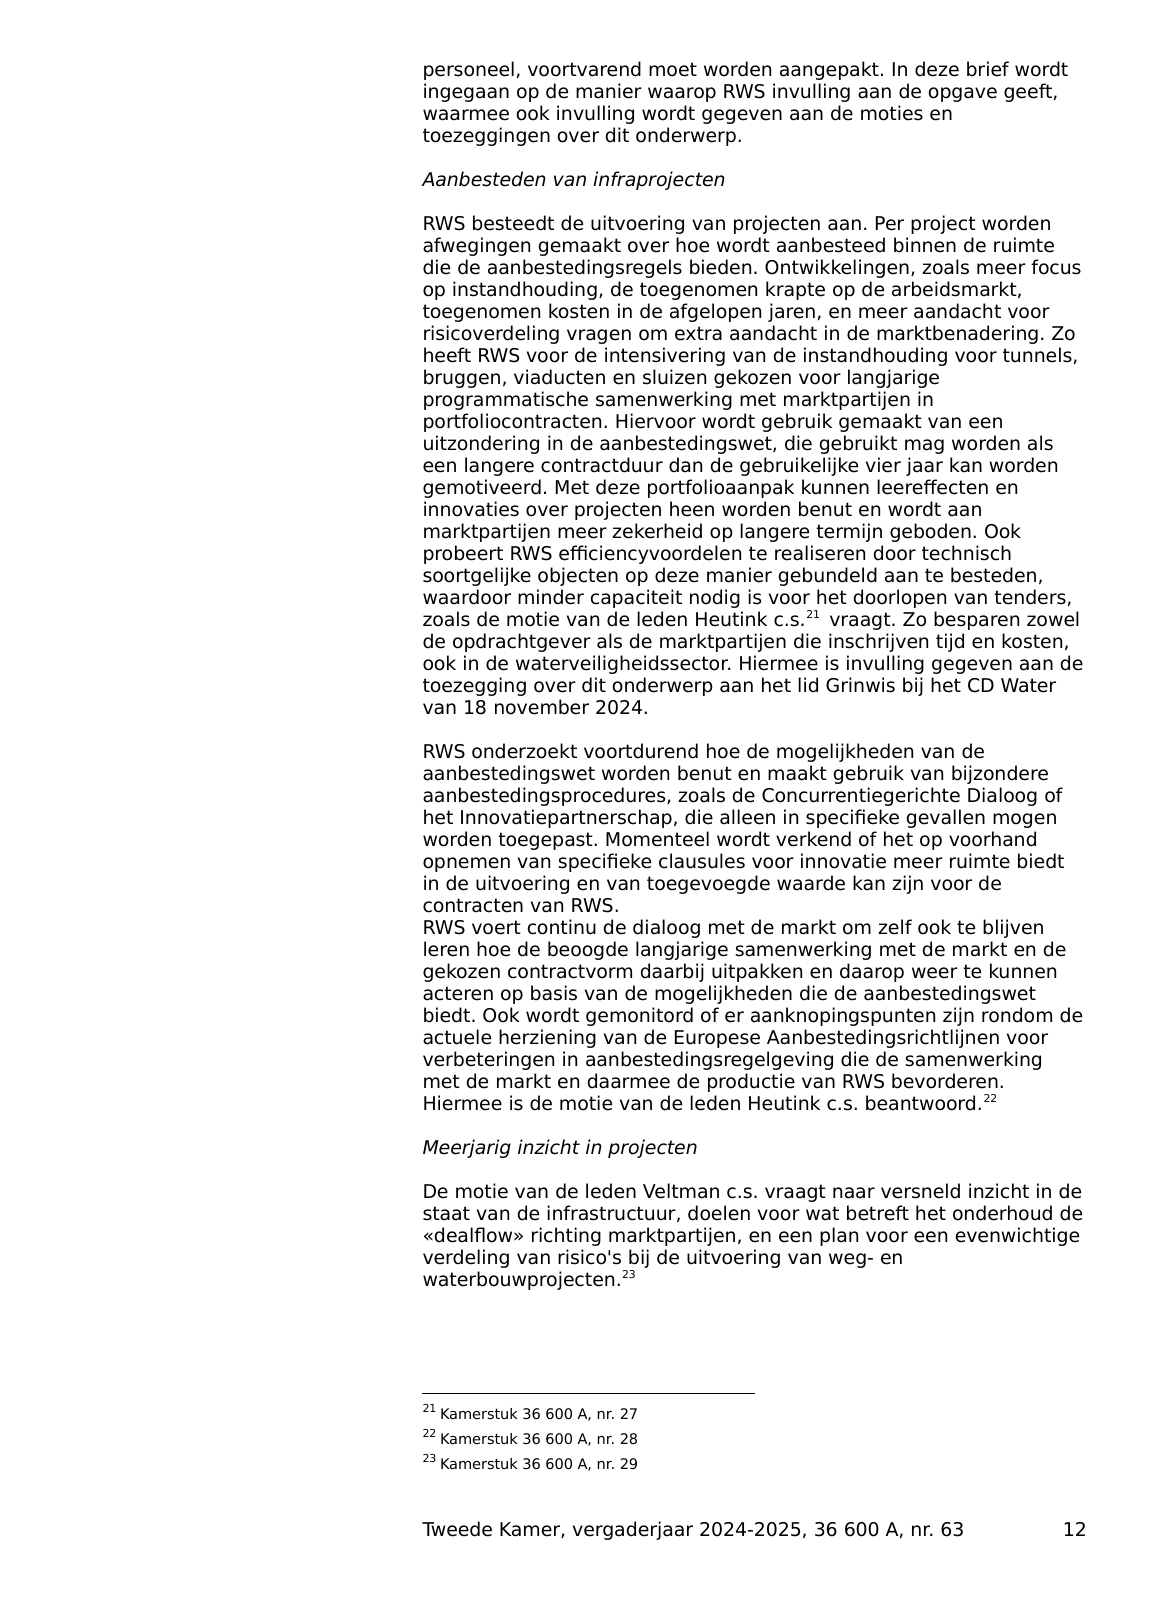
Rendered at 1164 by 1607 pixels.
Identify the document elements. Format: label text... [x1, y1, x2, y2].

text Kamerstuk 36 600 A, nr. 29 [422, 1452, 1087, 1474]
subtitle Meerjarig inzicht in projecten [422, 1137, 1087, 1159]
text RWS besteedt de uitvoering van projecten aan. Per project worden afwegingen gemaakt over hoe wordt aanbesteed binnen de ruimte die de aanbestedingsregels bieden. Ontwikkelingen, zoals meer focus op instandhouding, de toegenomen krapte op de arbeidsmarkt, toegenomen kosten in de afgelopen jaren, en meer aandacht voor risicoverdeling vragen om extra aandacht in de marktbenadering. Zo heeft RWS voor de intensivering van de instandhouding voor tunnels, bruggen, viaducten en sluizen gekozen voor langjarige programmatische samenwerking met marktpartijen in portfoliocontracten. Hiervoor wordt gebruik gemaakt van een uitzondering in de aanbestedingswet, die gebruikt mag worden als een langere contractduur dan de gebruikelijke vier jaar kan worden gemotiveerd. Met deze portfolioaanpak kunnen leereffecten en innovaties over projecten heen worden benut en wordt aan marktpartijen meer zekerheid op langere termijn geboden. Ook probeert RWS efficiencyvoordelen te realiseren door technisch soortgelijke objecten op deze manier gebundeld aan te besteden, waardoor minder capaciteit nodig is voor het doorlopen van tenders, zoals de motie van de leden Heutink c.s. vraagt. Zo besparen zowel de opdrachtgever als de marktpartijen die inschrijven tijd en kosten, ook in de waterveiligheidssector. Hiermee is invulling gegeven aan de toezegging over dit onderwerp aan het lid Grinwis bij het CD Water van 18 november 2024. [422, 213, 1087, 719]
text De motie van de leden Veltman c.s. vraagt naar versneld inzicht in de staat van de infrastructuur, doelen voor wat betreft het onderhoud de «dealflow» richting marktpartijen, en een plan voor een evenwichtige verdeling van risico's bij de uitvoering van weg- en waterbouwprojecten. [422, 1181, 1087, 1291]
text RWS voert continu de dialoog met de markt om zelf ook te blijven leren hoe de beoogde langjarige samenwerking met de markt en de gekozen contractvorm daarbij uitpakken en daarop weer te kunnen acteren op basis van de mogelijkheden die de aanbestedingswet biedt. Ook wordt gemonitord of er aanknopingspunten zijn rondom de actuele herziening van de Europese Aanbestedingsrichtlijnen voor verbeteringen in aanbestedingsregelgeving die de samenwerking met de markt en daarmee de productie van RWS bevorderen. Hiermee is de motie van de leden Heutink c.s. beantwoord. [422, 917, 1087, 1115]
text RWS onderzoekt voortdurend hoe de mogelijkheden van de aanbestedingswet worden benut en maakt gebruik van bijzondere aanbestedingsprocedures, zoals de Concurrentiegerichte Dialoog of het Innovatiepartnerschap, die alleen in specifieke gevallen mogen worden toegepast. Momenteel wordt verkend of het op voorhand opnemen van specifieke clausules voor innovatie meer ruimte biedt in de uitvoering en van toegevoegde waarde kan zijn voor de contracten van RWS. [422, 741, 1087, 917]
text Kamerstuk 36 600 A, nr. 28 [422, 1427, 1087, 1449]
subtitle Aanbesteden van infraprojecten [422, 169, 1087, 191]
text Kamerstuk 36 600 A, nr. 27 [422, 1402, 1087, 1424]
text personeel, voortvarend moet worden aangepakt. In deze brief wordt ingegaan op de manier waarop RWS invulling aan de opgave geeft, waarmee ook invulling wordt gegeven aan de moties en toezeggingen over dit onderwerp. [422, 59, 1087, 147]
